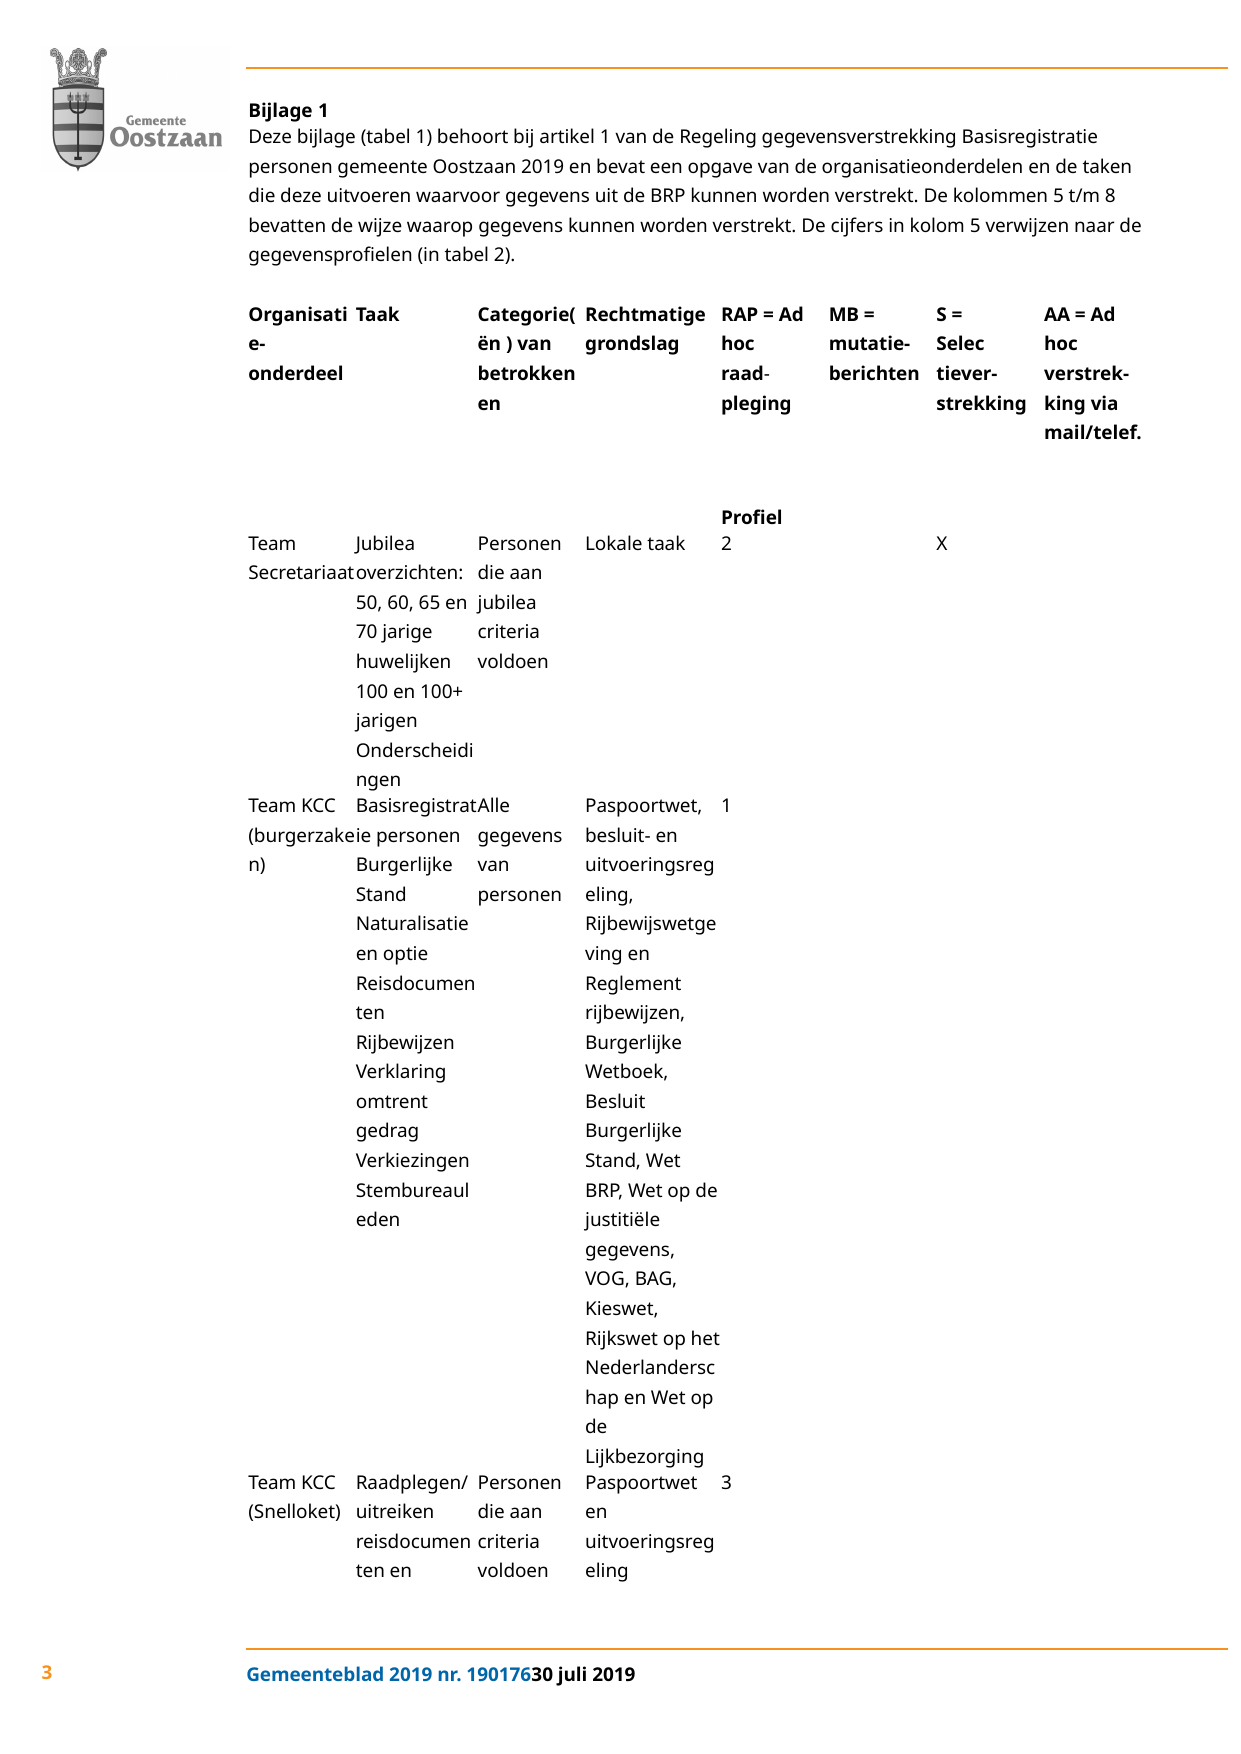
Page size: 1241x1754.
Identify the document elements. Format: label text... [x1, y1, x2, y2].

table_cell Paspoortwet en uitvoeringsregeling [585, 1469, 721, 1583]
table_cell [585, 504, 721, 530]
table_cell [936, 504, 1044, 530]
table_header Rechtmatige grondslag [585, 301, 721, 504]
table_cell Basisregistratie personen Burgerlijke Stand Naturalisatie en optie Reisdocumenten Rijbewijzen Verklaring omtrent gedrag Verkiezingen Stembureauleden [356, 792, 477, 1469]
table_header Taak [356, 301, 477, 504]
table_cell [1044, 504, 1152, 530]
text Bijlage 1 [248, 95, 1152, 123]
table_cell [829, 504, 936, 530]
table_cell Team KCC (burgerzaken) [248, 792, 356, 1469]
table_header MB = mutatie-berichten [829, 301, 936, 504]
table_cell 3 [721, 1469, 828, 1583]
table_cell [1044, 792, 1152, 1469]
table_cell [1044, 530, 1152, 792]
table_cell Team Secretariaat [248, 530, 356, 792]
table_cell 1 [721, 792, 828, 1469]
table_cell Personen die aan jubilea criteria voldoen [478, 530, 585, 792]
table_cell Raadplegen/uitreiken reisdocumenten en [356, 1469, 477, 1583]
table_cell [248, 504, 356, 530]
table_cell [356, 504, 477, 530]
table_cell Profiel [721, 504, 828, 530]
table_cell Personen die aan criteria voldoen [478, 1469, 585, 1583]
table_cell [829, 792, 936, 1469]
table_cell Lokale taak [585, 530, 721, 792]
table_cell [478, 504, 585, 530]
table_cell 2 [721, 530, 828, 792]
table_cell Alle gegevens van personen [478, 792, 585, 1469]
table_header Categorie( ën ) van betrokkenen [478, 301, 585, 504]
table_cell [936, 1469, 1044, 1583]
table_cell Jubilea overzichten: 50, 60, 65 en 70 jarige huwelijken 100 en 100+ jarigen Onderscheidingen [356, 530, 477, 792]
table_cell [936, 792, 1044, 1469]
table_cell [829, 1469, 936, 1583]
table_cell X [936, 530, 1044, 792]
text Deze bijlage (tabel 1) behoort bij artikel 1 van de Regeling gegevensverstrekking Basisregistratie personen gemeente Oostzaan 2019 en bevat een opgave van de organisatieonderdelen en de taken die deze uitvoeren waarvoor gegevens uit de BRP kunnen worden verstrekt. De kolommen 5 t/m 8 bevatten de wijze waarop gegevens kunnen worden verstrekt. De cijfers in kolom 5 verwijzen naar de gegevensprofielen (in tabel 2). [248, 123, 1152, 267]
picture [41, 47, 231, 172]
table_cell [1044, 1469, 1152, 1583]
table_cell Paspoortwet, besluit- en uitvoeringsregeling, Rijbewijswetgeving en Reglement rijbewijzen, Burgerlijke Wetboek, Besluit Burgerlijke Stand, Wet BRP, Wet op de justitiële gegevens, VOG, BAG, Kieswet, Rijkswet op het Nederlanderschap en Wet op de Lijkbezorging [585, 792, 721, 1469]
table_cell Team KCC (Snelloket) [248, 1469, 356, 1583]
table_header Organisatie-onderdeel [248, 301, 356, 504]
table_header S = Selec tiever-strekking [936, 301, 1044, 504]
table_cell [829, 530, 936, 792]
table_header RAP = Ad hoc raad- pleging [721, 301, 828, 504]
table_header AA = Ad hoc verstrek-king via mail/telef. [1044, 301, 1152, 504]
